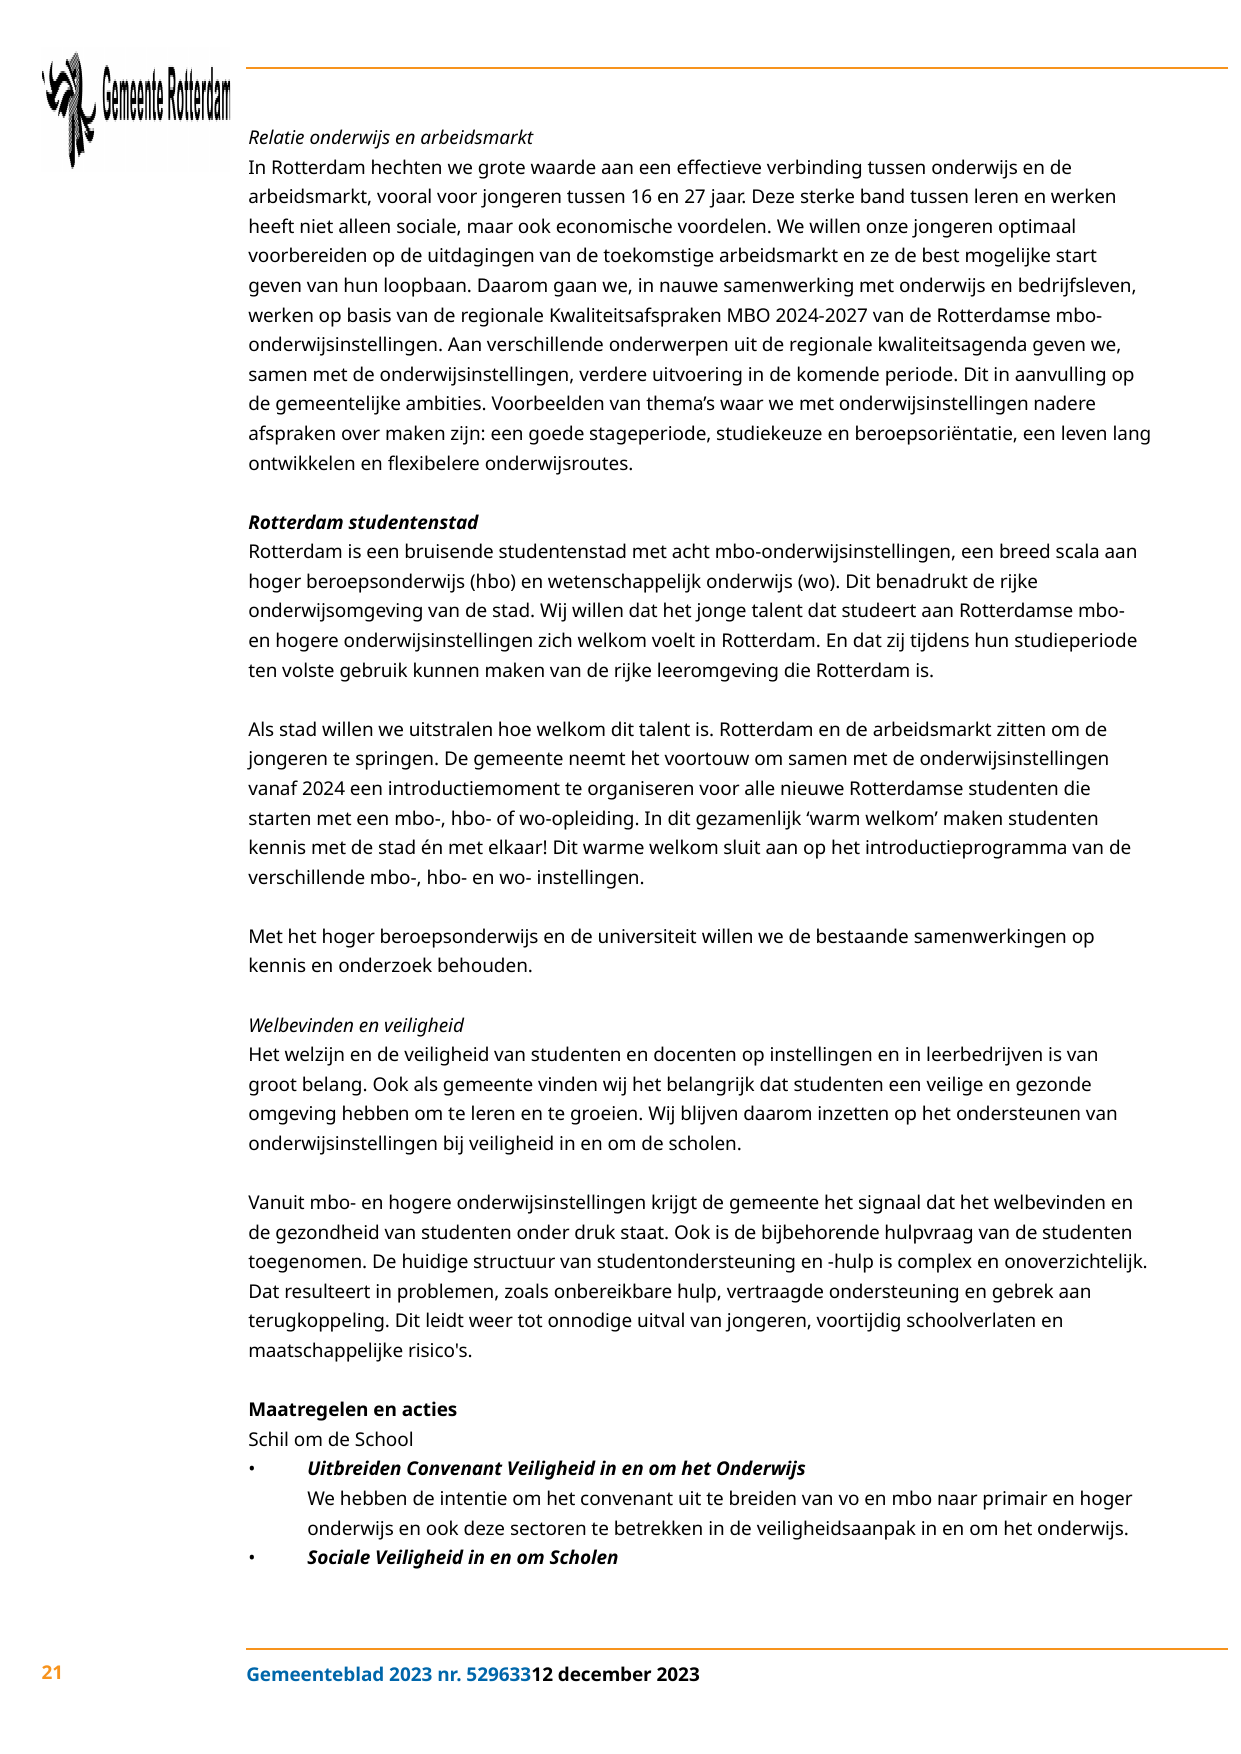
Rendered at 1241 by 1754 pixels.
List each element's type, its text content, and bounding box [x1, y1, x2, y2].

list We hebben de intentie om het convenant uit te breiden van vo en mbo naar primair en hoger onderwijs en ook deze sectoren te betrekken in de veiligheidsaanpak in en om het onderwijs. [248, 1485, 1152, 1541]
text Maatregelen en acties [248, 1396, 1152, 1422]
text Als stad willen we uitstralen hoe welkom dit talent is. Rotterdam en de arbeidsmarkt zitten om de jongeren te springen. De gemeente neemt het voortouw om samen met de onderwijsinstellingen vanaf 2024 een introductiemoment te organiseren voor alle nieuwe Rotterdamse studenten die starten met een mbo-, hbo- of wo-opleiding. In dit gezamenlijk ‘warm welkom’ maken studenten kennis met de stad én met elkaar! Dit warme welkom sluit aan op het introductieprogramma van de verschillende mbo-, hbo- en wo- instellingen. [248, 716, 1152, 890]
text Schil om de School [248, 1426, 1152, 1452]
list Sociale Veiligheid in en om Scholen [248, 1544, 1152, 1570]
text Rotterdam is een bruisende studentenstad met acht mbo-onderwijsinstellingen, een breed scala aan hoger beroepsonderwijs (hbo) en wetenschappelijk onderwijs (wo). Dit benadrukt de rijke onderwijsomgeving van de stad. Wij willen dat het jonge talent dat studeert aan Rotterdamse mbo- en hogere onderwijsinstellingen zich welkom voelt in Rotterdam. En dat zij tijdens hun studieperiode ten volste gebruik kunnen maken van de rijke leeromgeving die Rotterdam is. [248, 538, 1152, 683]
list Uitbreiden Convenant Veiligheid in en om het Onderwijs [248, 1456, 1152, 1481]
text Welbevinden en veiligheid [248, 1012, 1152, 1038]
text In Rotterdam hechten we grote waarde aan een effectieve verbinding tussen onderwijs en de arbeidsmarkt, vooral voor jongeren tussen 16 en 27 jaar. Deze sterke band tussen leren en werken heeft niet alleen sociale, maar ook economische voordelen. We willen onze jongeren optimaal voorbereiden op de uitdagingen van de toekomstige arbeidsmarkt en ze de best mogelijke start geven van hun loopbaan. Daarom gaan we, in nauwe samenwerking met onderwijs en bedrijfsleven, werken op basis van de regionale Kwaliteitsafspraken MBO 2024-2027 van de Rotterdamse mbo-onderwijsinstellingen. Aan verschillende onderwerpen uit de regionale kwaliteitsagenda geven we, samen met de onderwijsinstellingen, verdere uitvoering in de komende periode. Dit in aanvulling op de gemeentelijke ambities. Voorbeelden van thema’s waar we met onderwijsinstellingen nadere afspraken over maken zijn: een goede stageperiode, studiekeuze en beroepsoriëntatie, een leven lang ontwikkelen en flexibelere onderwijsroutes. [248, 154, 1152, 476]
text Relatie onderwijs en arbeidsmarkt [248, 124, 1152, 150]
text Het welzijn en de veiligheid van studenten en docenten op instellingen en in leerbedrijven is van groot belang. Ook als gemeente vinden wij het belangrijk dat studenten een veilige en gezonde omgeving hebben om te leren en te groeien. Wij blijven daarom inzetten op het ondersteunen van onderwijsinstellingen bij veiligheid in en om de scholen. [248, 1041, 1152, 1156]
text Met het hoger beroepsonderwijs en de universiteit willen we de bestaande samenwerkingen op kennis en onderzoek behouden. [248, 923, 1152, 978]
text Rotterdam studentenstad [248, 509, 1152, 535]
picture [41, 47, 231, 172]
text Vanuit mbo- en hogere onderwijsinstellingen krijgt de gemeente het signaal dat het welbevinden en de gezondheid van studenten onder druk staat. Ook is de bijbehorende hulpvraag van de studenten toegenomen. De huidige structuur van studentondersteuning en -hulp is complex en onoverzichtelijk. Dat resulteert in problemen, zoals onbereikbare hulp, vertraagde ondersteuning en gebrek aan terugkoppeling. Dit leidt weer tot onnodige uitval van jongeren, voortijdig schoolverlaten en maatschappelijke risico's. [248, 1189, 1152, 1363]
